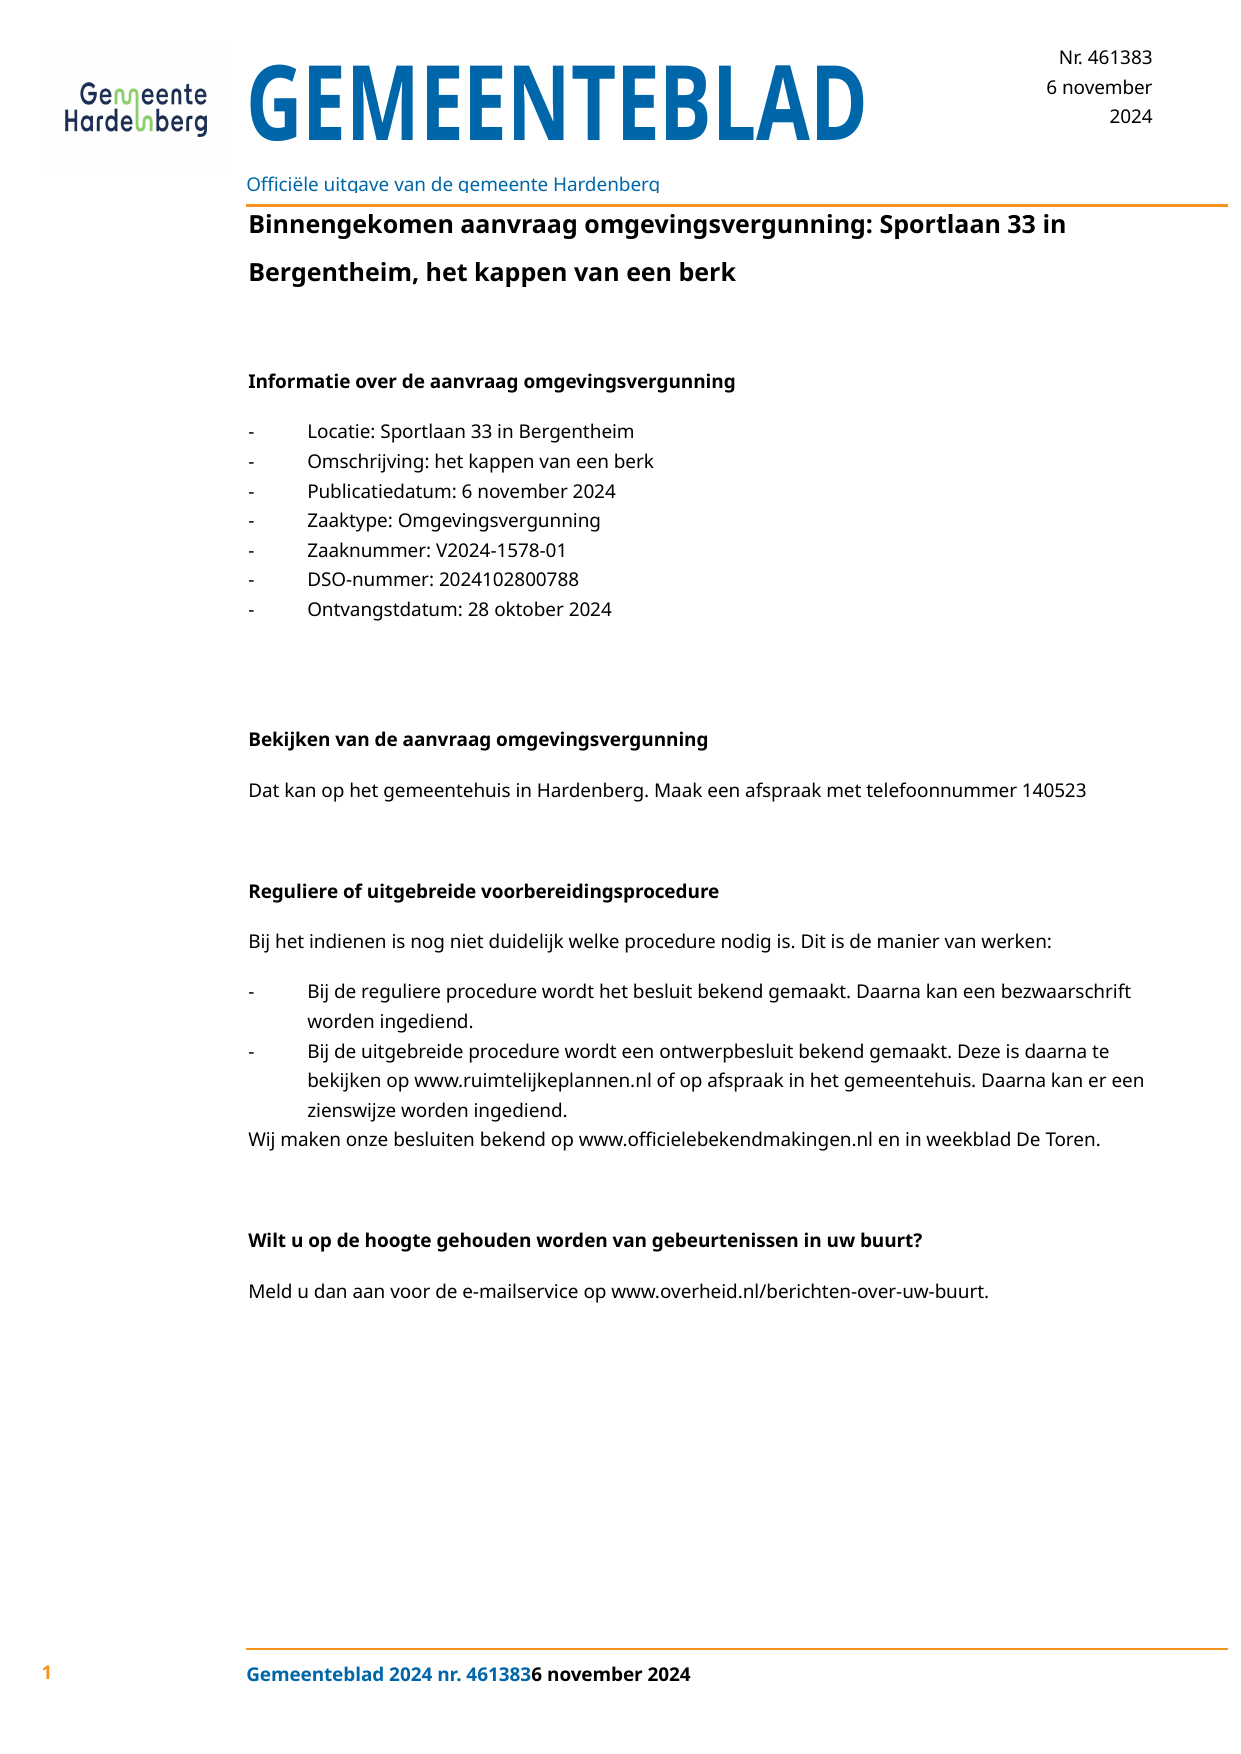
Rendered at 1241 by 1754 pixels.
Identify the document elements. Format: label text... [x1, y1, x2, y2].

text Meld u dan aan voor de e-mailservice op www.overheid.nl/berichten-over-uw-buurt. [248, 1278, 1152, 1304]
text Dat kan op het gemeentehuis in Hardenberg. Maak een afspraak met telefoonnummer 140523 [248, 777, 1152, 803]
picture [41, 47, 231, 172]
list DSO-nummer: 2024102800788 [248, 567, 1152, 592]
text Bij het indienen is nog niet duidelijk welke procedure nodig is. Dit is de manier van werken: [248, 928, 1152, 954]
text Reguliere of uitgebreide voorbereidingsprocedure [248, 878, 1152, 904]
text Bekijken van de aanvraag omgevingsvergunning [248, 727, 1152, 752]
list Zaaknummer: V2024-1578-01 [248, 537, 1152, 563]
list Bij de uitgebreide procedure wordt een ontwerpbesluit bekend gemaakt. Deze is daarna te bekijken op www.ruimtelijkeplannen.nl of op afspraak in het gemeentehuis. Daarna kan er een zienswijze worden ingediend. [248, 1038, 1152, 1123]
list Publicatiedatum: 6 november 2024 [248, 478, 1152, 504]
text Wij maken onze besluiten bekend op www.officielebekendmakingen.nl en in weekblad De Toren. [248, 1127, 1152, 1152]
list Bij de reguliere procedure wordt het besluit bekend gemaakt. Daarna kan een bezwaarschrift worden ingediend. [248, 979, 1152, 1034]
list Omschrijving: het kappen van een berk [248, 448, 1152, 474]
text Binnengekomen aanvraag omgevingsvergunning: Sportlaan 33 in Bergentheim, het kappen van een berk [248, 207, 1152, 288]
text Wilt u op de hoogte gehouden worden van gebeurtenissen in uw buurt? [248, 1227, 1152, 1253]
text Informatie over de aanvraag omgevingsvergunning [248, 368, 1152, 394]
list Ontvangstdatum: 28 oktober 2024 [248, 596, 1152, 622]
list Locatie: Sportlaan 33 in Bergentheim [248, 419, 1152, 444]
list Zaaktype: Omgevingsvergunning [248, 507, 1152, 533]
